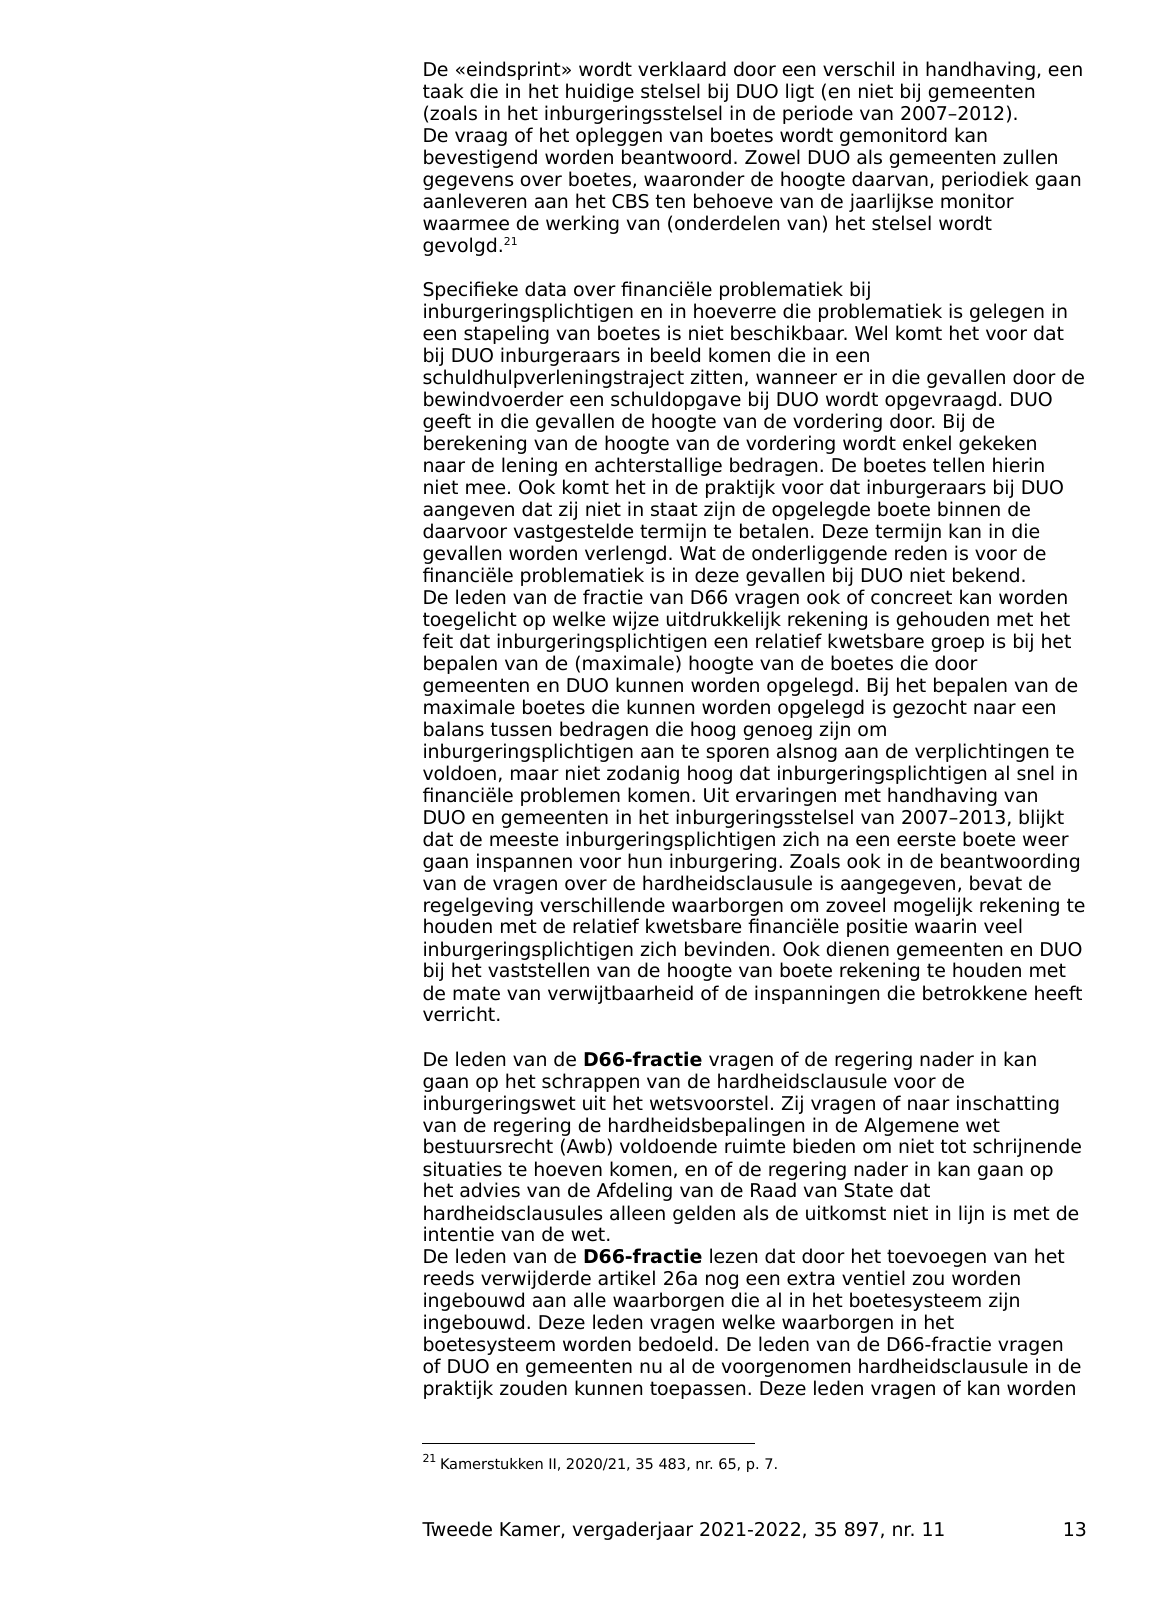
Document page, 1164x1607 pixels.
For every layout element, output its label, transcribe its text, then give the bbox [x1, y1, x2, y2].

text De «eindsprint» wordt verklaard door een verschil in handhaving, een taak die in het huidige stelsel bij DUO ligt (en niet bij gemeenten (zoals in het inburgeringsstelsel in de periode van 2007–2012). [422, 59, 1087, 125]
text Specifieke data over financiële problematiek bij inburgeringsplichtigen en in hoeverre die problematiek is gelegen in een stapeling van boetes is niet beschikbaar. Wel komt het voor dat bij DUO inburgeraars in beeld komen die in een schuldhulpverleningstraject zitten, wanneer er in die gevallen door de bewindvoerder een schuldopgave bij DUO wordt opgevraagd. DUO geeft in die gevallen de hoogte van de vordering door. Bij de berekening van de hoogte van de vordering wordt enkel gekeken naar de lening en achterstallige bedragen. De boetes tellen hierin niet mee. Ook komt het in de praktijk voor dat inburgeraars bij DUO aangeven dat zij niet in staat zijn de opgelegde boete binnen de daarvoor vastgestelde termijn te betalen. Deze termijn kan in die gevallen worden verlengd. Wat de onderliggende reden is voor de financiële problematiek is in deze gevallen bij DUO niet bekend. [422, 279, 1087, 587]
text De leden van de D66-fractie vragen of de regering nader in kan gaan op het schrappen van de hardheidsclausule voor de inburgeringswet uit het wetsvoorstel. Zij vragen of naar inschatting van de regering de hardheidsbepalingen in de Algemene wet bestuursrecht (Awb) voldoende ruimte bieden om niet tot schrijnende situaties te hoeven komen, en of de regering nader in kan gaan op het advies van de Afdeling van de Raad van State dat hardheidsclausules alleen gelden als de uitkomst niet in lijn is met de intentie van de wet. [422, 1048, 1087, 1246]
text De vraag of het opleggen van boetes wordt gemonitord kan bevestigend worden beantwoord. Zowel DUO als gemeenten zullen gegevens over boetes, waaronder de hoogte daarvan, periodiek gaan aanleveren aan het CBS ten behoeve van de jaarlijkse monitor waarmee de werking van (onderdelen van) het stelsel wordt gevolgd. [422, 125, 1087, 257]
text De leden van de D66-fractie lezen dat door het toevoegen van het reeds verwijderde artikel 26a nog een extra ventiel zou worden ingebouwd aan alle waarborgen die al in het boetesysteem zijn ingebouwd. Deze leden vragen welke waarborgen in het boetesysteem worden bedoeld. De leden van de D66-fractie vragen of DUO en gemeenten nu al de voorgenomen hardheidsclausule in de praktijk zouden kunnen toepassen. Deze leden vragen of kan worden [422, 1246, 1087, 1400]
text Kamerstukken II, 2020/21, 35 483, nr. 65, p. 7. [422, 1452, 1087, 1474]
text De leden van de fractie van D66 vragen ook of concreet kan worden toegelicht op welke wijze uitdrukkelijk rekening is gehouden met het feit dat inburgeringsplichtigen een relatief kwetsbare groep is bij het bepalen van de (maximale) hoogte van de boetes die door gemeenten en DUO kunnen worden opgelegd. Bij het bepalen van de maximale boetes die kunnen worden opgelegd is gezocht naar een balans tussen bedragen die hoog genoeg zijn om inburgeringsplichtigen aan te sporen alsnog aan de verplichtingen te voldoen, maar niet zodanig hoog dat inburgeringsplichtigen al snel in financiële problemen komen. Uit ervaringen met handhaving van DUO en gemeenten in het inburgeringsstelsel van 2007–2013, blijkt dat de meeste inburgeringsplichtigen zich na een eerste boete weer gaan inspannen voor hun inburgering. Zoals ook in de beantwoording van de vragen over de hardheidsclausule is aangegeven, bevat de regelgeving verschillende waarborgen om zoveel mogelijk rekening te houden met de relatief kwetsbare financiële positie waarin veel inburgeringsplichtigen zich bevinden. Ook dienen gemeenten en DUO bij het vaststellen van de hoogte van boete rekening te houden met de mate van verwijtbaarheid of de inspanningen die betrokkene heeft verricht. [422, 587, 1087, 1026]
